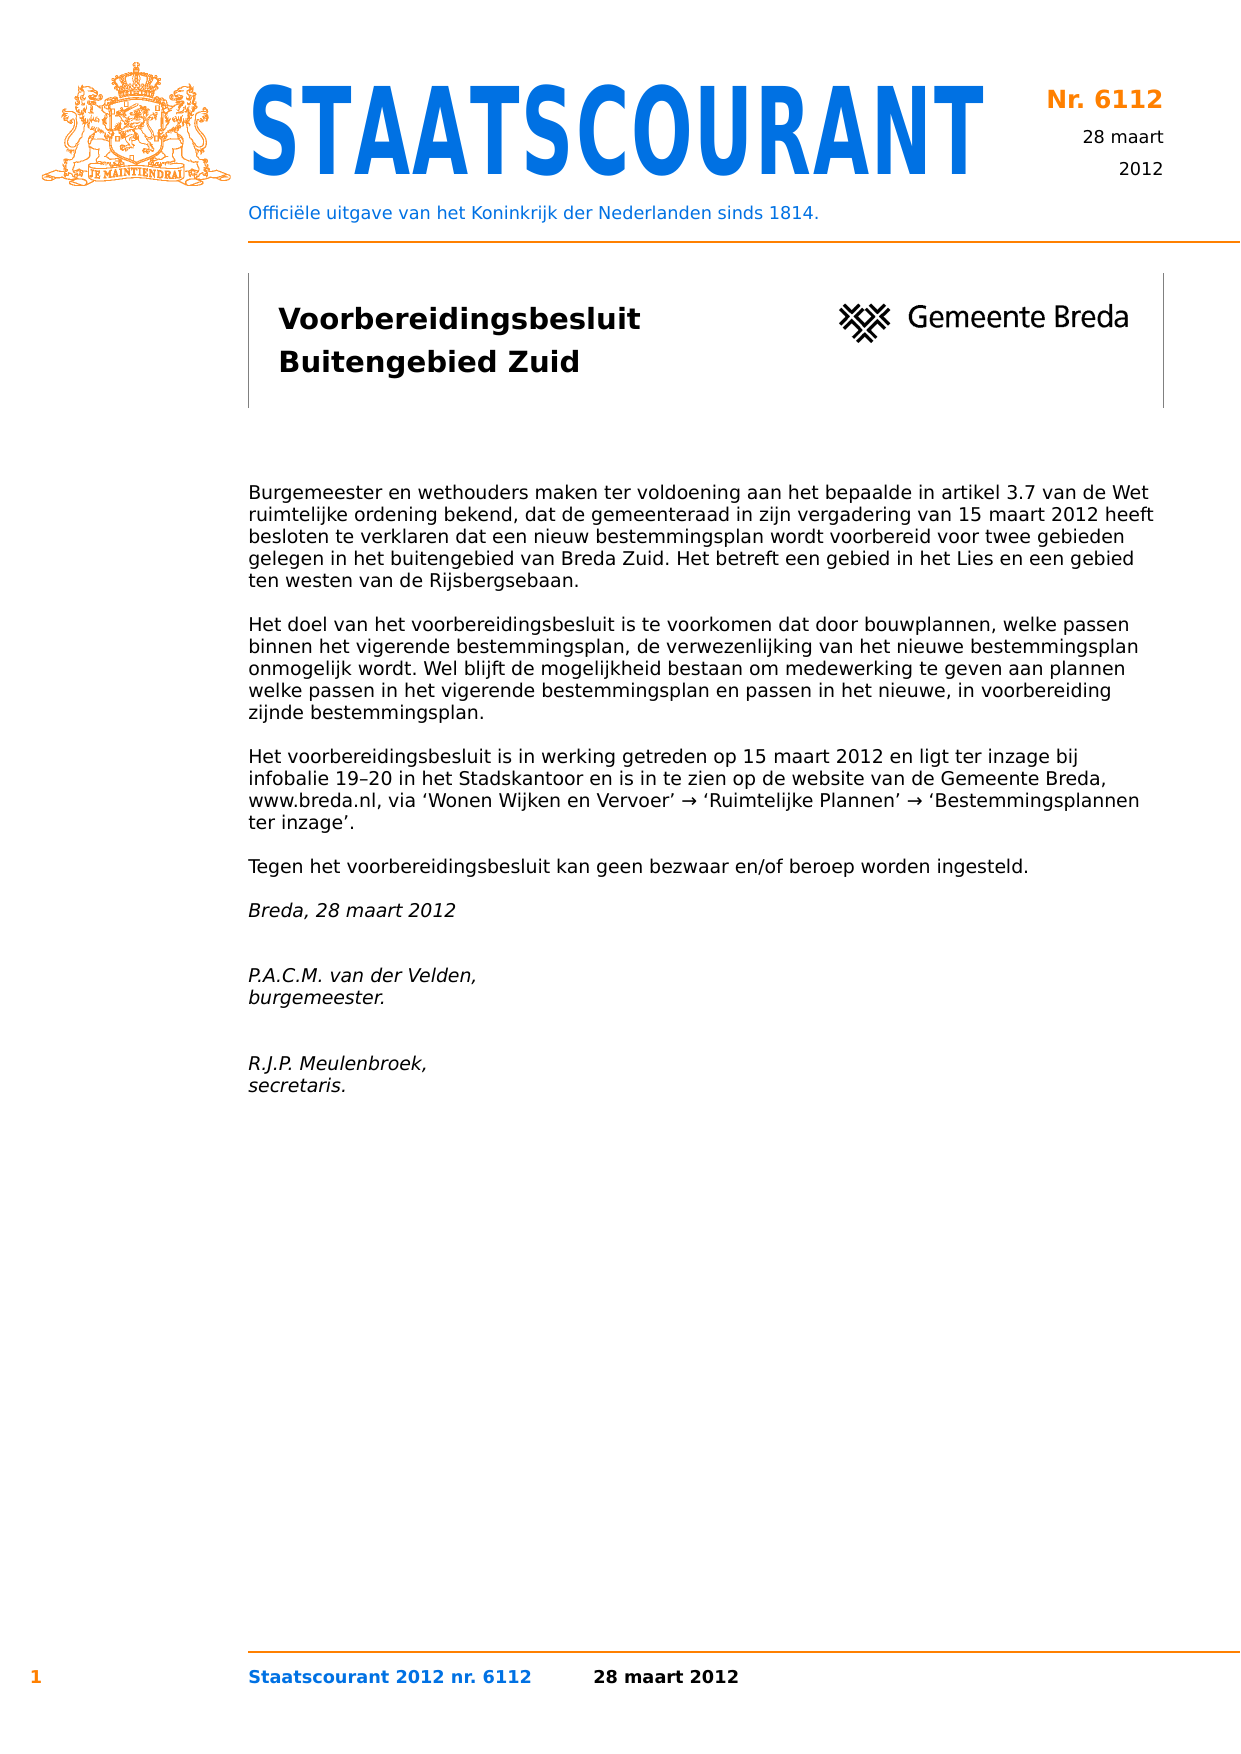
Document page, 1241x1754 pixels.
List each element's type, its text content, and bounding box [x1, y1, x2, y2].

subtitle Voorbereidingsbesluit Buitengebied Zuid [249, 273, 1163, 408]
table_cell 28 maart [998, 121, 1240, 153]
table_header Nr. 6112 [998, 62, 1240, 121]
text Het doel van het voorbereidingsbesluit is te voorkomen dat door bouwplannen, welke passen binnen het vigerende bestemmingsplan, de verwezenlijking van het nieuwe bestemmingsplan onmogelijk wordt. Wel blijft de mogelijkheid bestaan om medewerking te geven aan plannen welke passen in het vigerende bestemmingsplan en passen in het nieuwe, in voorbereiding zijnde bestemmingsplan. [248, 614, 1163, 724]
table_header [25, 62, 248, 241]
table_cell 2012 [998, 153, 1240, 203]
picture [838, 302, 1134, 344]
text Breda, 28 maart 2012 [248, 899, 1163, 921]
table_header STAATSCOURANT [248, 62, 998, 203]
text P.A.C.M. van der Velden, burgemeester. [248, 943, 1163, 1009]
text Burgemeester en wethouders maken ter voldoening aan het bepaalde in artikel 3.7 van de Wet ruimtelijke ordening bekend, dat de gemeenteraad in zijn vergadering van 15 maart 2012 heeft besloten te verklaren dat een nieuw bestemmingsplan wordt voorbereid voor twee gebieden gelegen in het buitengebied van Breda Zuid. Het betreft een gebied in het Lies en een gebied ten westen van de Rijsbergsebaan. [248, 482, 1163, 592]
picture [41, 62, 231, 186]
text R.J.P. Meulenbroek, secretaris. [248, 1031, 1163, 1097]
text Het voorbereidingsbesluit is in werking getreden op 15 maart 2012 en ligt ter inzage bij infobalie 19–20 in het Stadskantoor en is in te zien op de website van de Gemeente Breda, www.breda.nl, via ‘Wonen Wijken en Vervoer’ → ‘Ruimtelijke Plannen’ → ‘Bestemmingsplannen ter inzage’. [248, 746, 1163, 834]
table_cell Officiële uitgave van het Koninkrijk der Nederlanden sinds 1814. [248, 203, 1240, 241]
text Tegen het voorbereidingsbesluit kan geen bezwaar en/of beroep worden ingesteld. [248, 856, 1163, 878]
